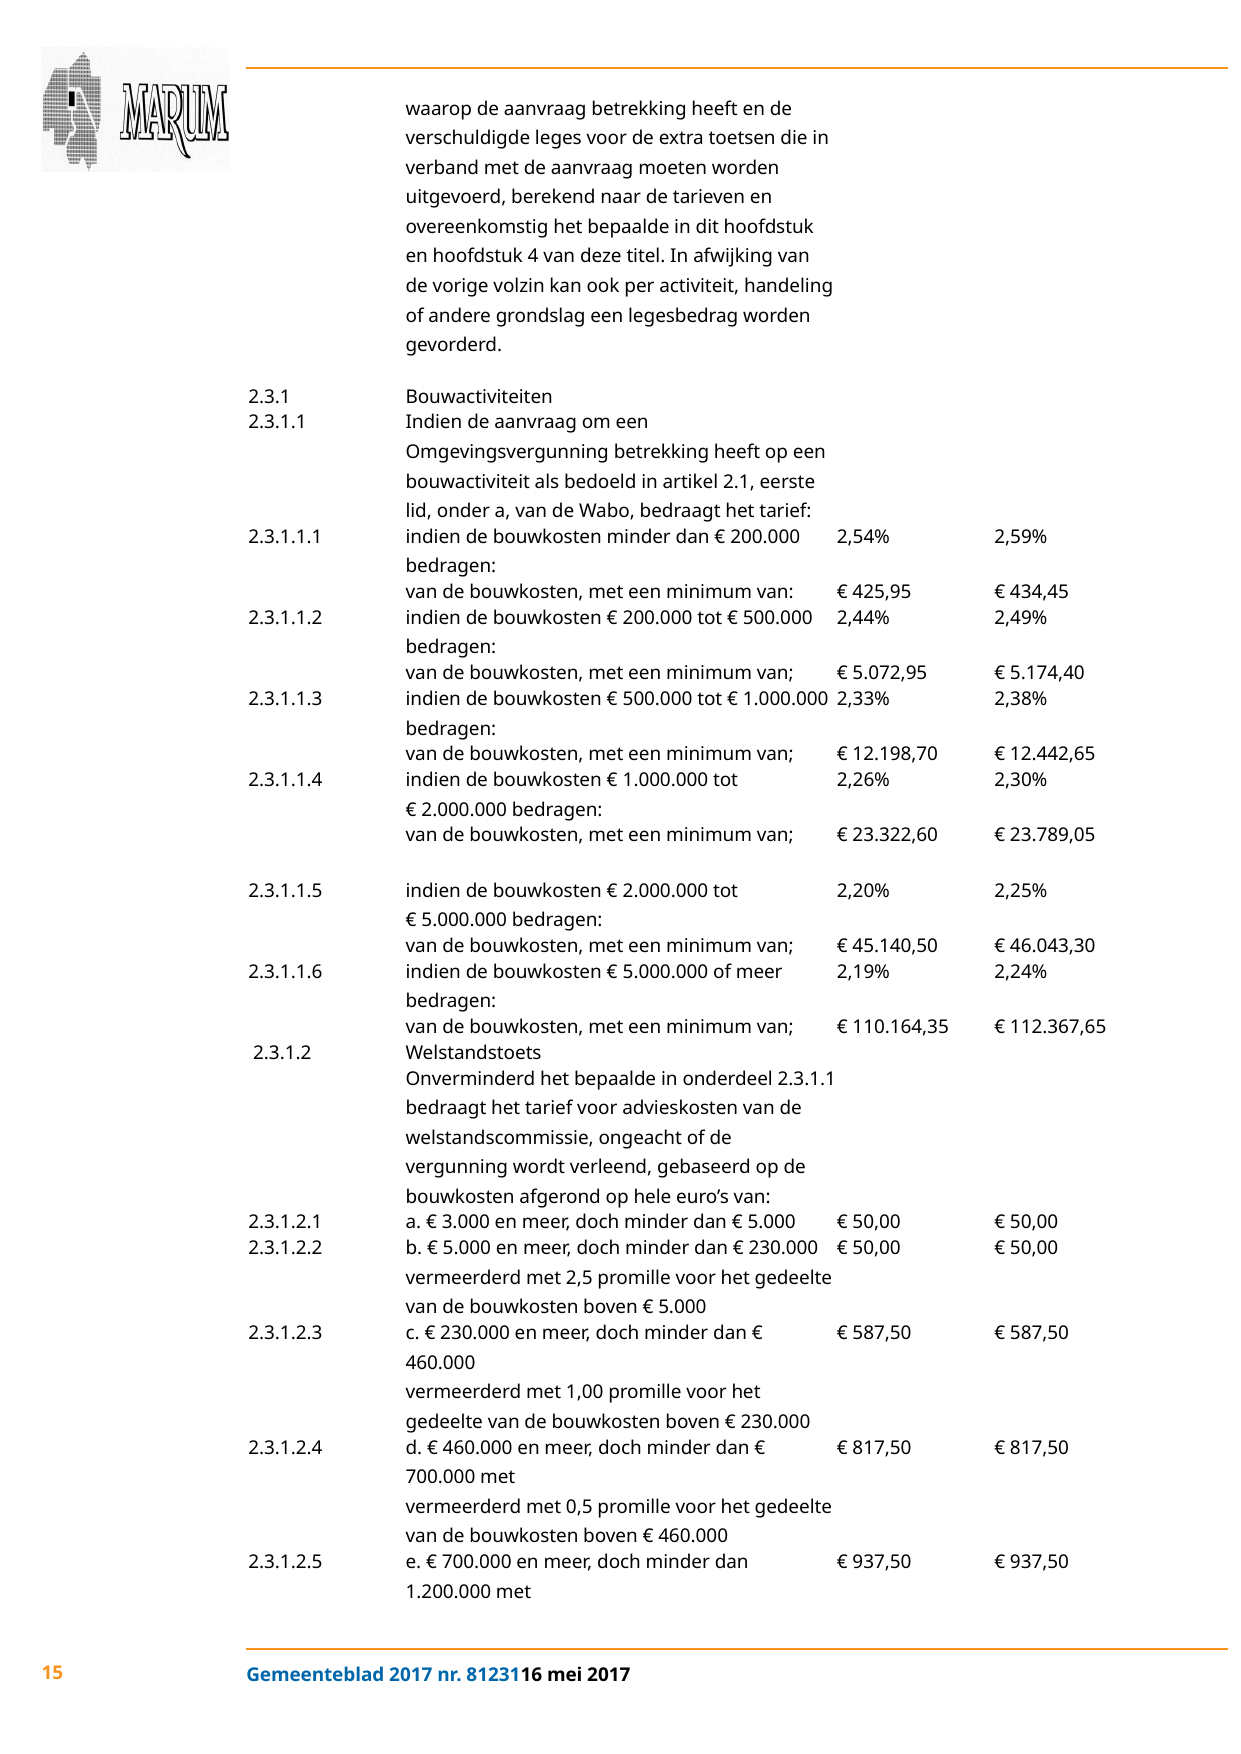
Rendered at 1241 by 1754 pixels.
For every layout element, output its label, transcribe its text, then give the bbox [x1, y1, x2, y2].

table_cell e. € 700.000 en meer, doch minder dan 1.200.000 met [405, 1548, 837, 1604]
table_cell [994, 95, 1152, 357]
table_cell € 23.322,60 [837, 822, 994, 847]
table_cell 2.3.1.2.4 [248, 1434, 405, 1548]
table_cell 2,26% [837, 766, 994, 822]
table_cell € 587,50 [837, 1319, 994, 1434]
table_cell 2,33% [837, 685, 994, 741]
table_cell € 817,50 [837, 1434, 994, 1548]
table_cell indien de bouwkosten € 200.000 tot € 500.000 bedragen: [405, 604, 837, 659]
table_cell 2.3.1.1.2 [248, 604, 405, 659]
table_cell [994, 383, 1152, 409]
table_cell 2.3.1.1.6 [248, 958, 405, 1013]
table_cell van de bouwkosten, met een minimum van; [405, 932, 837, 958]
table_cell € 112.367,65 [994, 1013, 1152, 1039]
table_cell indien de bouwkosten minder dan € 200.000 bedragen: [405, 523, 837, 578]
table_cell indien de bouwkosten € 2.000.000 tot € 5.000.000 bedragen: [405, 847, 837, 932]
table_cell € 110.164,35 [837, 1013, 994, 1039]
table_cell 2,30% [994, 766, 1152, 822]
table_cell € 434,45 [994, 579, 1152, 604]
table_cell [994, 357, 1152, 383]
table_cell van de bouwkosten, met een minimum van; [405, 1013, 837, 1039]
table_cell [837, 1065, 994, 1209]
table_cell [994, 1039, 1152, 1065]
table_cell [248, 579, 405, 604]
table_cell [837, 1039, 994, 1065]
table_cell 2.3.1.2 [248, 1039, 405, 1065]
table_cell Indien de aanvraag om een Omgevingsvergunning betrekking heeft op een bouwactiviteit als bedoeld in artikel 2.1, eerste lid, onder a, van de Wabo, bedraagt het tarief: [405, 409, 837, 523]
table_cell indien de bouwkosten € 5.000.000 of meer bedragen: [405, 958, 837, 1013]
table_cell 2.3.1.2.5 [248, 1548, 405, 1604]
table_cell [248, 357, 405, 383]
table_cell van de bouwkosten, met een minimum van: [405, 579, 837, 604]
table_cell € 937,50 [994, 1548, 1152, 1604]
table_cell [837, 357, 994, 383]
table_cell 2,38% [994, 685, 1152, 741]
table_cell € 587,50 [994, 1319, 1152, 1434]
table_cell indien de bouwkosten € 1.000.000 tot € 2.000.000 bedragen: [405, 766, 837, 822]
table_cell € 425,95 [837, 579, 994, 604]
table_cell 2,19% [837, 958, 994, 1013]
table_cell € 50,00 [837, 1235, 994, 1319]
table_cell [248, 741, 405, 766]
table_cell € 50,00 [837, 1209, 994, 1234]
table_cell Onverminderd het bepaalde in onderdeel 2.3.1.1 bedraagt het tarief voor advieskosten van de welstandscommissie, ongeacht of de vergunning wordt verleend, gebaseerd op de bouwkosten afgerond op hele euro’s van: [405, 1065, 837, 1209]
table_cell Bouwactiviteiten [405, 383, 837, 409]
table_cell [248, 660, 405, 685]
table_cell [994, 1065, 1152, 1209]
table_cell waarop de aanvraag betrekking heeft en de verschuldigde leges voor de extra toetsen die in verband met de aanvraag moeten worden uitgevoerd, berekend naar de tarieven en overeenkomstig het bepaalde in dit hoofdstuk en hoofdstuk 4 van deze titel. In afwijking van de vorige volzin kan ook per activiteit, handeling of andere grondslag een legesbedrag worden gevorderd. [405, 95, 837, 357]
table_cell van de bouwkosten, met een minimum van; [405, 660, 837, 685]
table_cell van de bouwkosten, met een minimum van; [405, 822, 837, 847]
table_cell € 50,00 [994, 1235, 1152, 1319]
table_cell [248, 95, 405, 357]
table_cell € 937,50 [837, 1548, 994, 1604]
table_cell 2.3.1.1.4 [248, 766, 405, 822]
table_cell 2,24% [994, 958, 1152, 1013]
table_cell 2,59% [994, 523, 1152, 578]
table_cell [837, 95, 994, 357]
table_cell 2.3.1.1.1 [248, 523, 405, 578]
picture [41, 47, 231, 172]
table_cell [248, 822, 405, 847]
table_cell indien de bouwkosten € 500.000 tot € 1.000.000 bedragen: [405, 685, 837, 741]
table_cell 2.3.1.1 [248, 409, 405, 523]
table_cell 2.3.1.2.1 [248, 1209, 405, 1234]
table_cell [248, 1013, 405, 1039]
table_cell 2.3.1.2.3 [248, 1319, 405, 1434]
table_cell 2.3.1 [248, 383, 405, 409]
table_cell 2.3.1.1.5 [248, 847, 405, 932]
table_cell [248, 1065, 405, 1209]
table_cell 2,54% [837, 523, 994, 578]
table_cell [994, 409, 1152, 523]
table_cell [248, 932, 405, 958]
table_cell 2,49% [994, 604, 1152, 659]
table_cell € 23.789,05 [994, 822, 1152, 847]
table_cell 2.3.1.1.3 [248, 685, 405, 741]
table_cell 2,25% [994, 847, 1152, 932]
table_cell b. € 5.000 en meer, doch minder dan € 230.000 vermeerderd met 2,5 promille voor het gedeelte van de bouwkosten boven € 5.000 [405, 1235, 837, 1319]
table_cell van de bouwkosten, met een minimum van; [405, 741, 837, 766]
table_cell 2,44% [837, 604, 994, 659]
table_cell € 50,00 [994, 1209, 1152, 1234]
table_cell € 5.072,95 [837, 660, 994, 685]
table_cell € 46.043,30 [994, 932, 1152, 958]
table_cell € 12.442,65 [994, 741, 1152, 766]
table_cell 2,20% [837, 847, 994, 932]
table_cell a. € 3.000 en meer, doch minder dan € 5.000 [405, 1209, 837, 1234]
table_cell € 5.174,40 [994, 660, 1152, 685]
table_cell 2.3.1.2.2 [248, 1235, 405, 1319]
table_cell € 817,50 [994, 1434, 1152, 1548]
table_cell d. € 460.000 en meer, doch minder dan € 700.000 met vermeerderd met 0,5 promille voor het gedeelte van de bouwkosten boven € 460.000 [405, 1434, 837, 1548]
table_cell [405, 357, 837, 383]
table_cell € 12.198,70 [837, 741, 994, 766]
table_cell Welstandstoets [405, 1039, 837, 1065]
table_cell € 45.140,50 [837, 932, 994, 958]
table_cell [837, 383, 994, 409]
table_cell c. € 230.000 en meer, doch minder dan € 460.000 vermeerderd met 1,00 promille voor het gedeelte van de bouwkosten boven € 230.000 [405, 1319, 837, 1434]
table_cell [837, 409, 994, 523]
